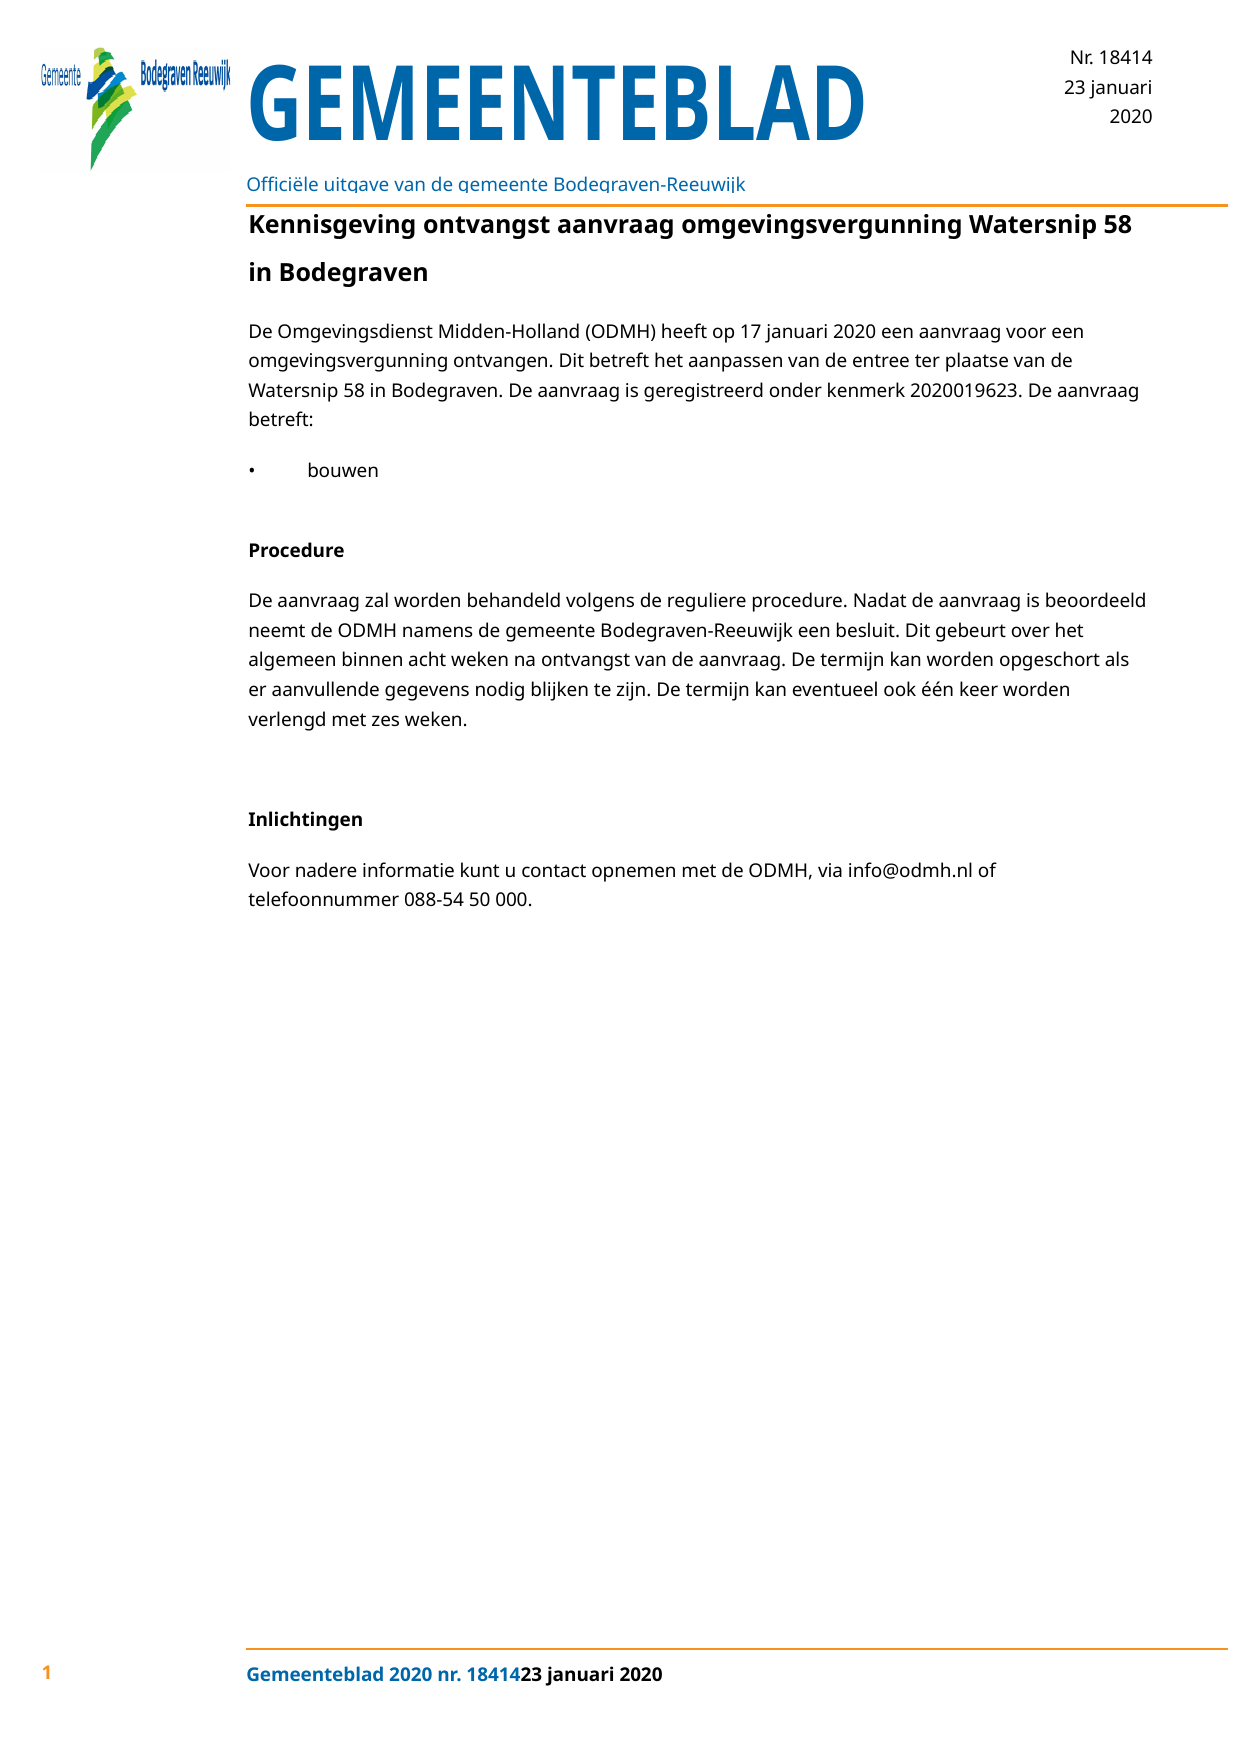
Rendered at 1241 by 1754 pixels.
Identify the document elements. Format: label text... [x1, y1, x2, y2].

list bouwen [248, 457, 1152, 483]
text Voor nadere informatie kunt u contact opnemen met de ODMH, via info@odmh.nl of telefoonnummer 088-54 50 000. [248, 857, 1152, 912]
text Kennisgeving ontvangst aanvraag omgevingsvergunning Watersnip 58 in Bodegraven [248, 207, 1152, 288]
text Procedure [248, 537, 1152, 563]
picture [41, 47, 231, 172]
text De aanvraag zal worden behandeld volgens de reguliere procedure. Nadat de aanvraag is beoordeeld neemt de ODMH namens de gemeente Bodegraven-Reeuwijk een besluit. Dit gebeurt over het algemeen binnen acht weken na ontvangst van de aanvraag. De termijn kan worden opgeschort als er aanvullende gegevens nodig blijken te zijn. De termijn kan eventueel ook één keer worden verlengd met zes weken. [248, 587, 1152, 732]
text De Omgevingsdienst Midden-Holland (ODMH) heeft op 17 januari 2020 een aanvraag voor een omgevingsvergunning ontvangen. Dit betreft het aanpassen van de entree ter plaatse van de Watersnip 58 in Bodegraven. De aanvraag is geregistreerd onder kenmerk 2020019623. De aanvraag betreft: [248, 318, 1152, 432]
text Inlichtingen [248, 807, 1152, 832]
